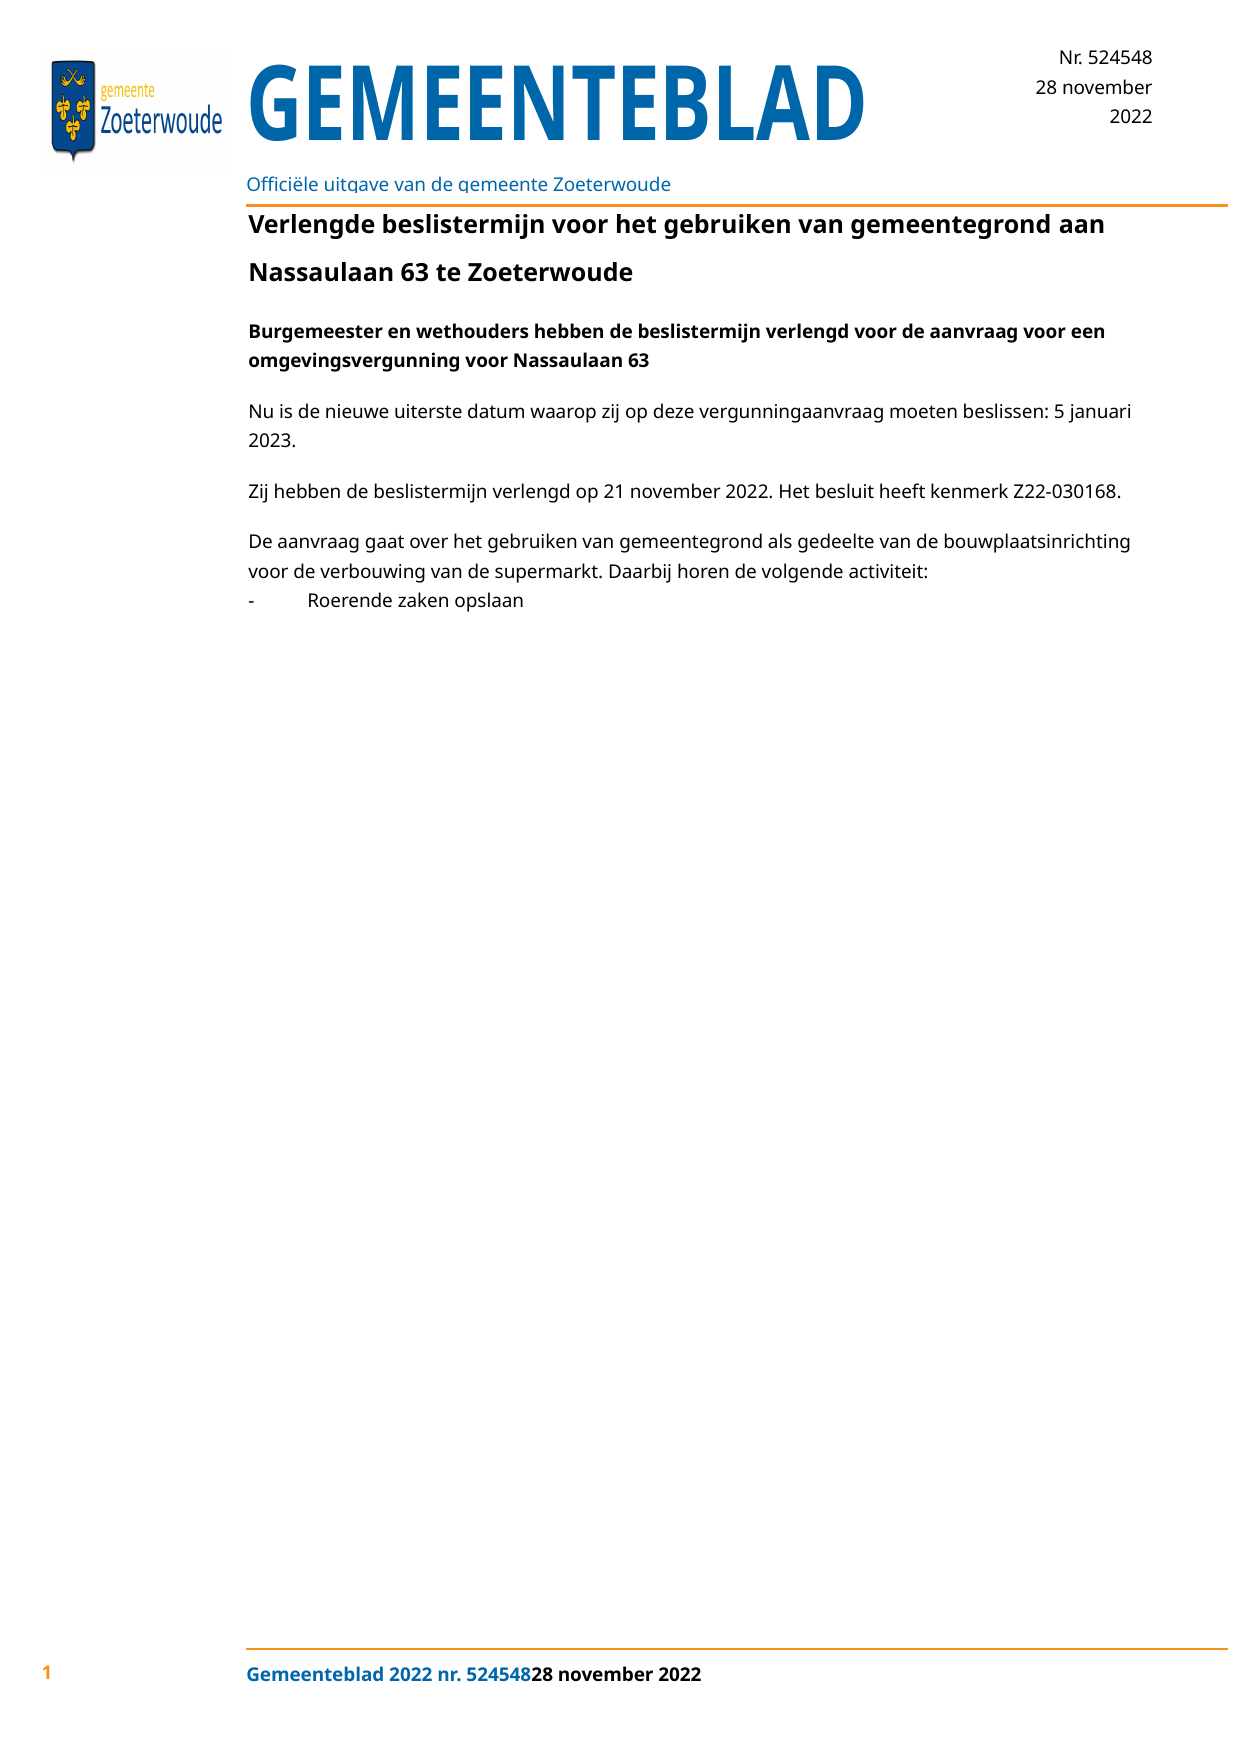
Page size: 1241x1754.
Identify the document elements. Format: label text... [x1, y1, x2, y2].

list Roerende zaken opslaan [248, 587, 1152, 613]
text Zij hebben de beslistermijn verlengd op 21 november 2022. Het besluit heeft kenmerk Z22-030168. [248, 478, 1152, 504]
text Burgemeester en wethouders hebben de beslistermijn verlengd voor de aanvraag voor een omgevingsvergunning voor Nassaulaan 63 [248, 318, 1152, 373]
text Nu is de nieuwe uiterste datum waarop zij op deze vergunningaanvraag moeten beslissen: 5 januari 2023. [248, 398, 1152, 453]
picture [41, 47, 231, 172]
text De aanvraag gaat over het gebruiken van gemeentegrond als gedeelte van de bouwplaatsinrichting voor de verbouwing van de supermarkt. Daarbij horen de volgende activiteit: [248, 528, 1152, 584]
text Verlengde beslistermijn voor het gebruiken van gemeentegrond aan Nassaulaan 63 te Zoeterwoude [248, 207, 1152, 288]
